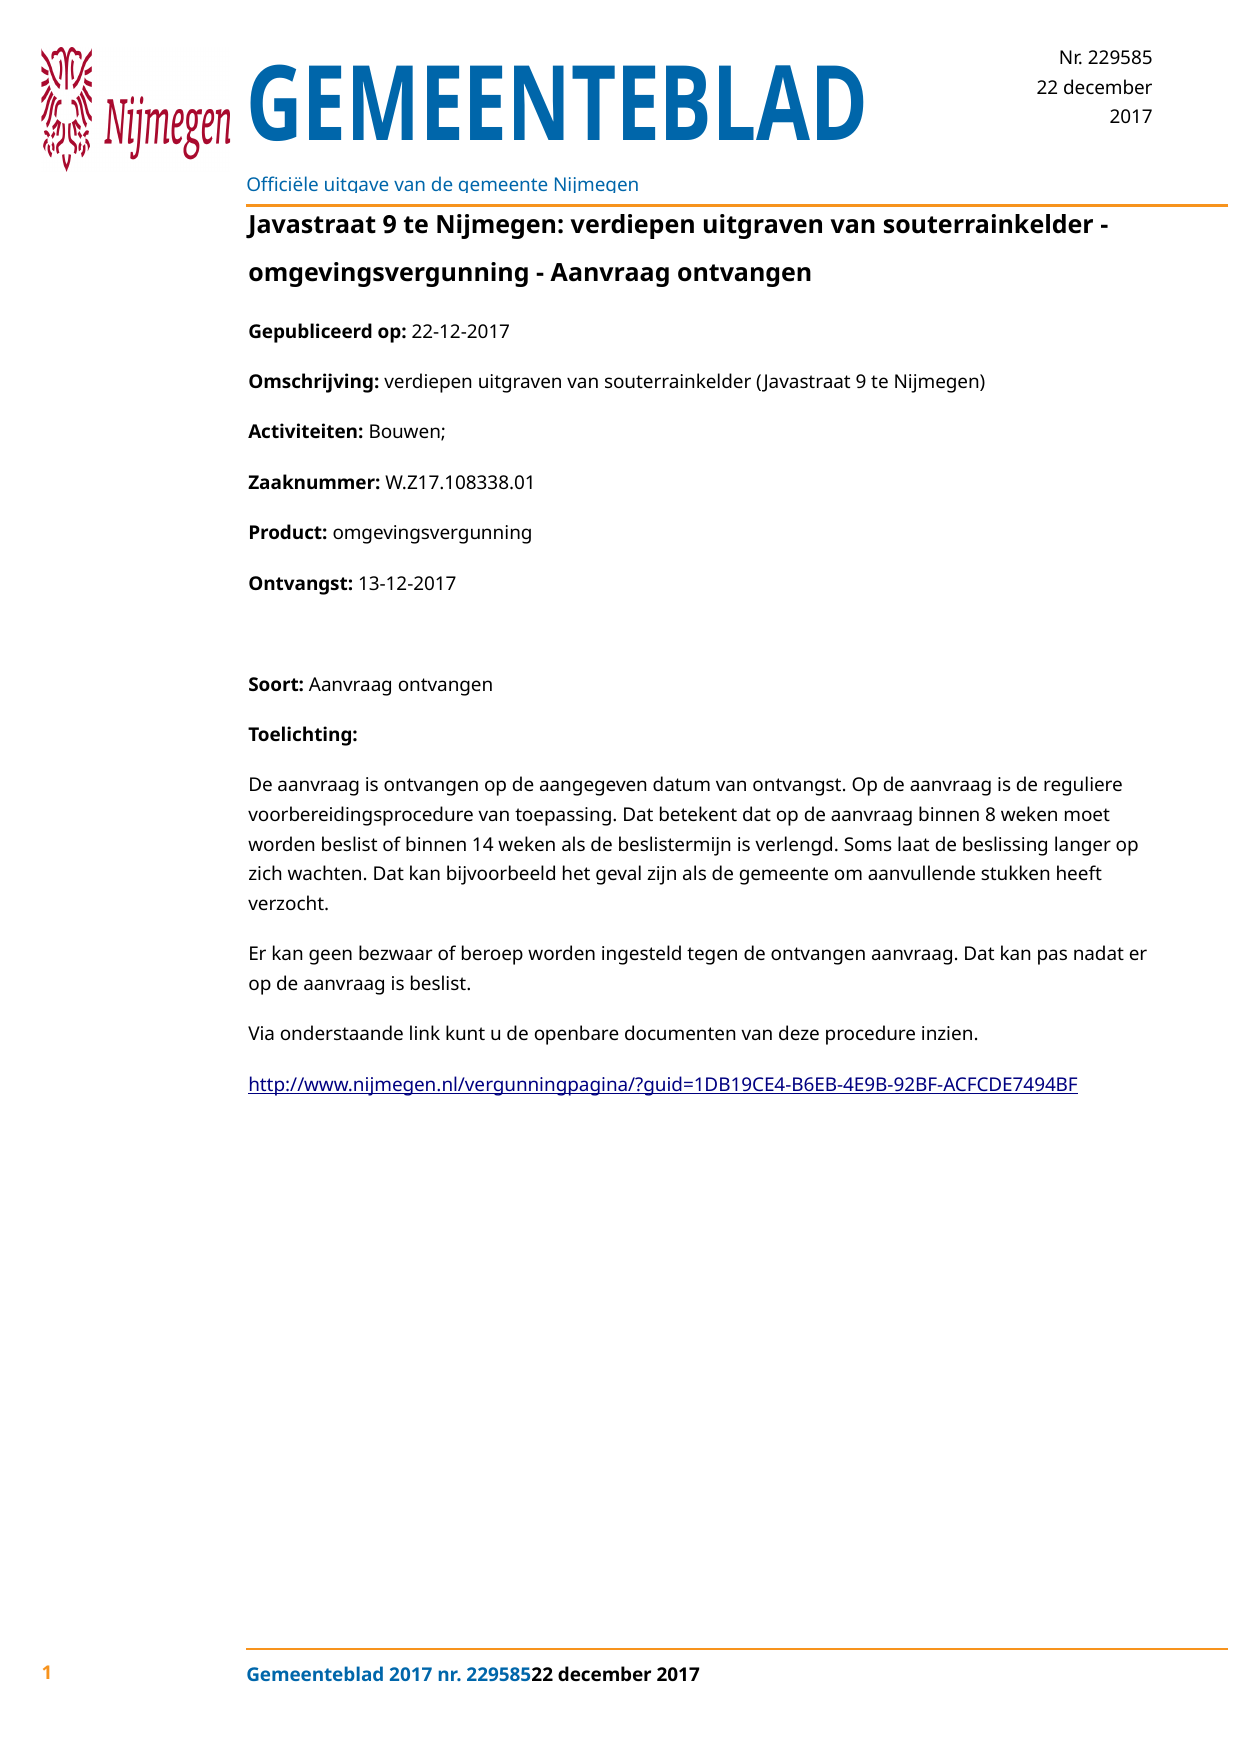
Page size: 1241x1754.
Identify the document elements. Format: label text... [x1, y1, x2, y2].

text Omschrijving: verdiepen uitgraven van souterrainkelder (Javastraat 9 te Nijmegen) [248, 368, 1152, 394]
text Zaaknummer: W.Z17.108338.01 [248, 469, 1152, 495]
text http://www.nijmegen.nl/vergunningpagina/?guid=1DB19CE4-B6EB-4E9B-92BF-ACFCDE7494BF [248, 1071, 1152, 1097]
text Ontvangst: 13-12-2017 [248, 570, 1152, 596]
text De aanvraag is ontvangen op de aangegeven datum van ontvangst. Op de aanvraag is de reguliere voorbereidingsprocedure van toepassing. Dat betekent dat op de aanvraag binnen 8 weken moet worden beslist of binnen 14 weken als de beslistermijn is verlengd. Soms laat de beslissing langer op zich wachten. Dat kan bijvoorbeeld het geval zijn als de gemeente om aanvullende stukken heeft verzocht. [248, 772, 1152, 916]
text Toelichting: [248, 721, 1152, 747]
text Javastraat 9 te Nijmegen: verdiepen uitgraven van souterrainkelder - omgevingsvergunning - Aanvraag ontvangen [248, 207, 1152, 288]
text Er kan geen bezwaar of beroep worden ingesteld tegen de ontvangen aanvraag. Dat kan pas nadat er op de aanvraag is beslist. [248, 940, 1152, 996]
text Product: omgevingsvergunning [248, 519, 1152, 545]
text Activiteiten: Bouwen; [248, 419, 1152, 444]
text Gepubliceerd op: 22-12-2017 [248, 318, 1152, 344]
picture [41, 47, 231, 172]
text Via onderstaande link kunt u de openbare documenten van deze procedure inzien. [248, 1020, 1152, 1046]
text Soort: Aanvraag ontvangen [248, 671, 1152, 697]
